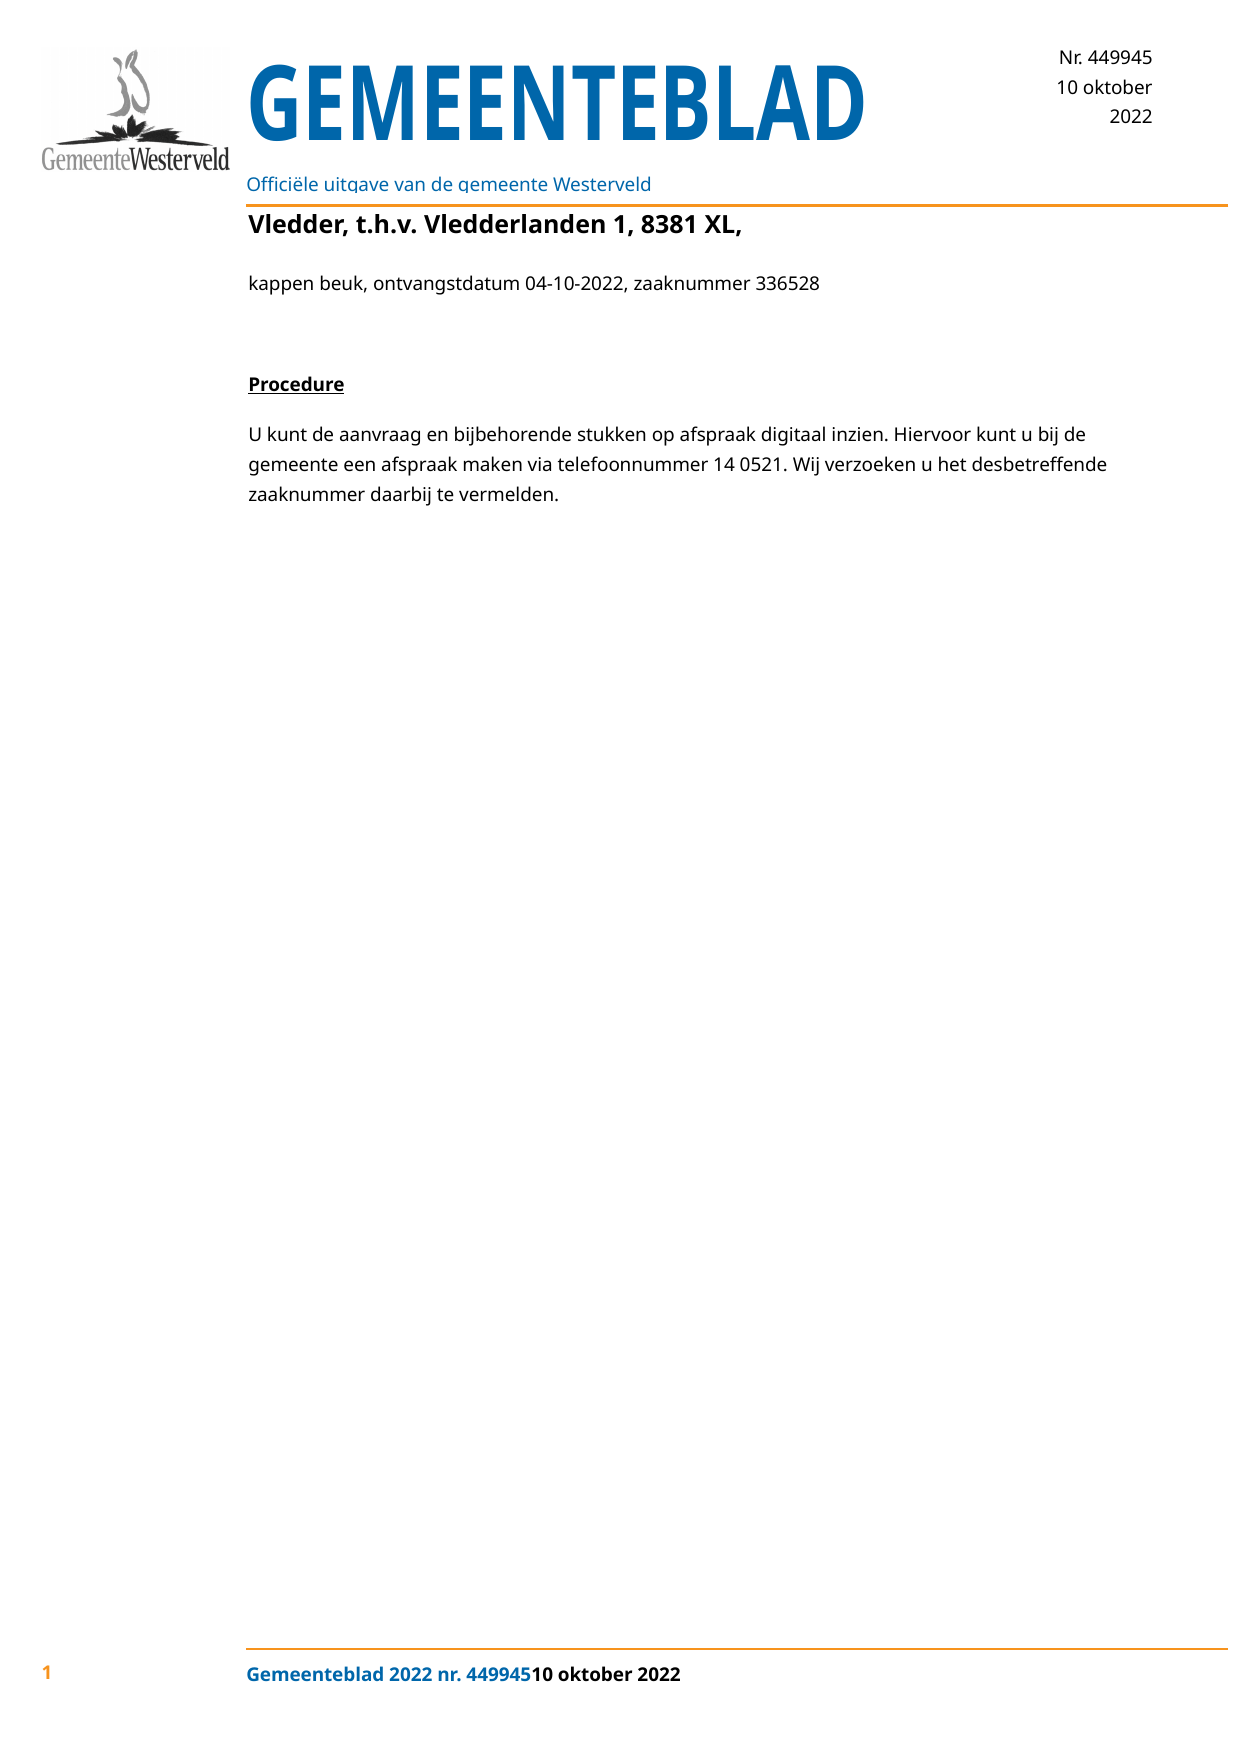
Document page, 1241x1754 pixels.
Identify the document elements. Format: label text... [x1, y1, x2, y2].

text Procedure [248, 371, 1152, 397]
picture [41, 47, 231, 172]
text kappen beuk, ontvangstdatum 04-10-2022, zaaknummer 336528 [248, 270, 1152, 296]
text Vledder, t.h.v. Vledderlanden 1, 8381 XL, [248, 207, 1152, 241]
text U kunt de aanvraag en bijbehorende stukken op afspraak digitaal inzien. Hiervoor kunt u bij de gemeente een afspraak maken via telefoonnummer 14 0521. Wij verzoeken u het desbetreffende zaaknummer daarbij te vermelden. [248, 422, 1152, 506]
